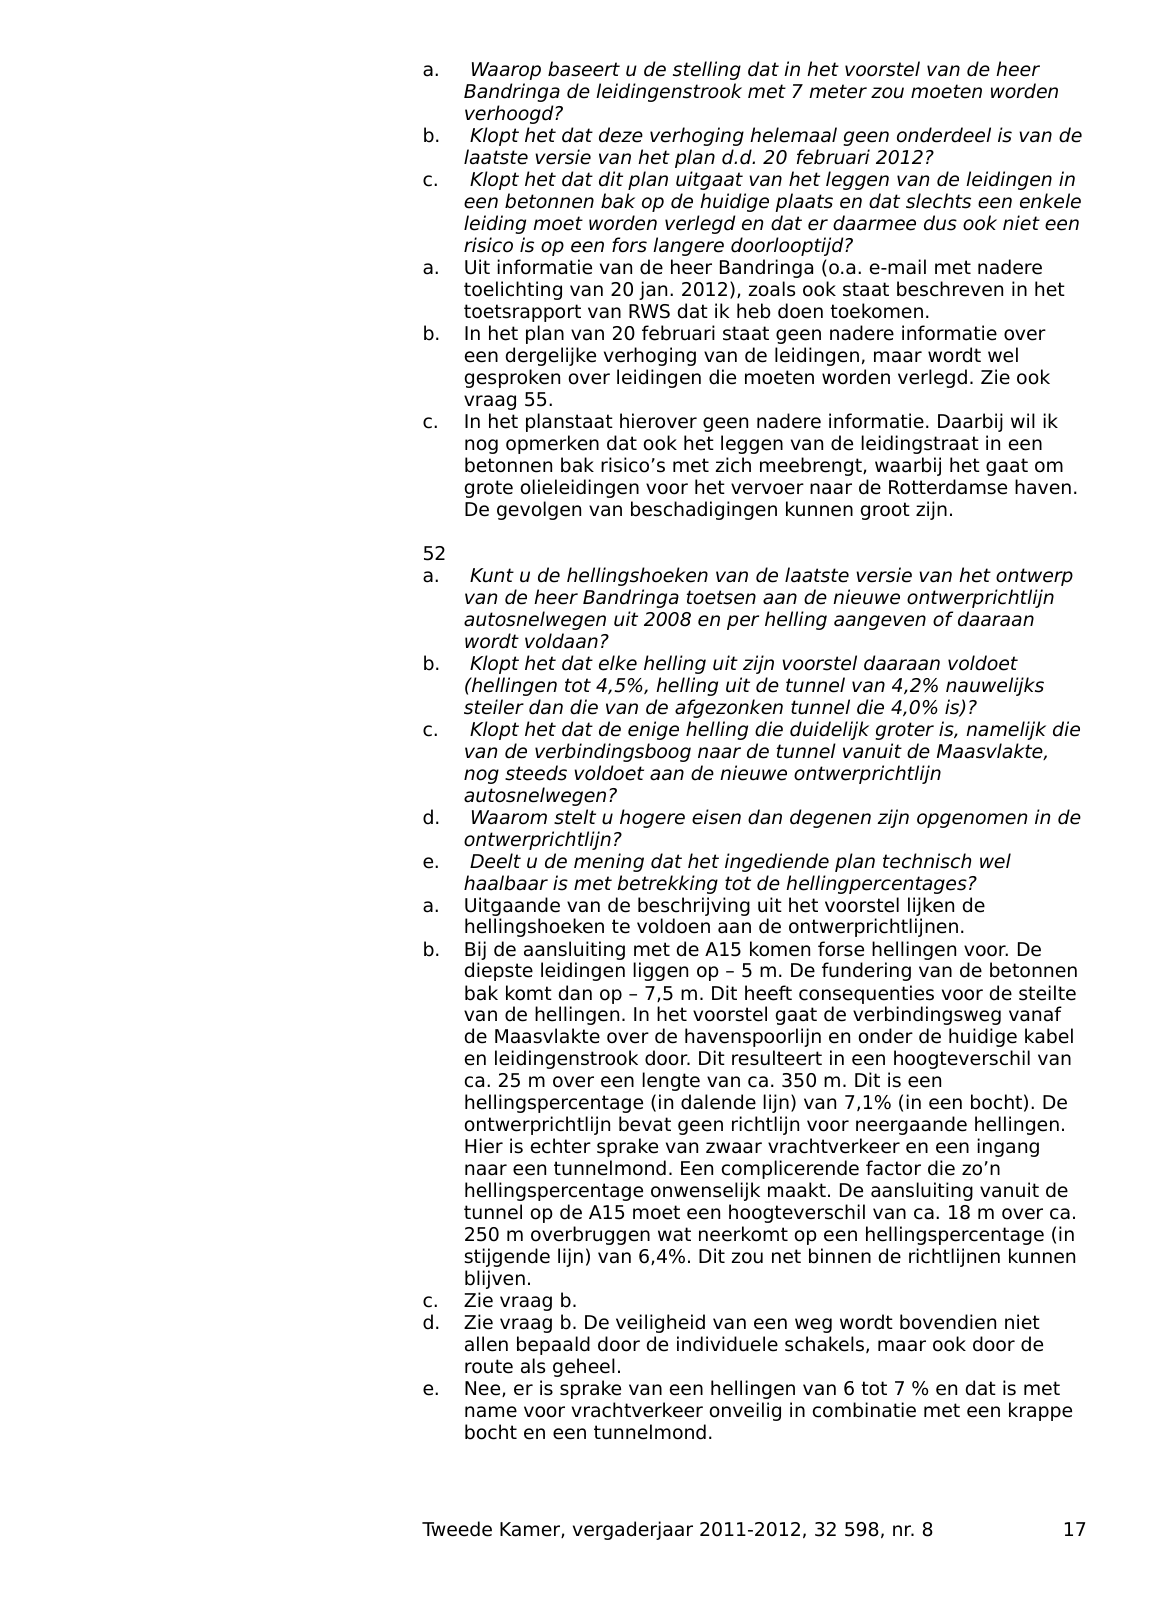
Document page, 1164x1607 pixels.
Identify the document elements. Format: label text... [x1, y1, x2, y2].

text a. Kunt u de hellingshoeken van de laatste versie van het ontwerp van de heer Bandringa toetsen aan de nieuwe ontwerprichtlijn autosnelwegen uit 2008 en per helling aangeven of daaraan wordt voldaan? [422, 565, 1087, 653]
text b. Bij de aansluiting met de A15 komen forse hellingen voor. De diepste leidingen liggen op – 5 m. De fundering van de betonnen bak komt dan op – 7,5 m. Dit heeft consequenties voor de steilte van de hellingen. In het voorstel gaat de verbindingsweg vanaf de Maasvlakte over de havenspoorlijn en onder de huidige kabel en leidingenstrook door. Dit resulteert in een hoogteverschil van ca. 25 m over een lengte van ca. 350 m. Dit is een hellingspercentage (in dalende lijn) van 7,1% (in een bocht). De ontwerprichtlijn bevat geen richtlijn voor neergaande hellingen. Hier is echter sprake van zwaar vrachtverkeer en een ingang naar een tunnelmond. Een complicerende factor die zo’n hellingspercentage onwenselijk maakt. De aansluiting vanuit de tunnel op de A15 moet een hoogteverschil van ca. 18 m over ca. 250 m overbruggen wat neerkomt op een hellingspercentage (in stijgende lijn) van 6,4%. Dit zou net binnen de richtlijnen kunnen blijven. [422, 938, 1087, 1290]
text c. Klopt het dat de enige helling die duidelijk groter is, namelijk die van de verbindingsboog naar de tunnel vanuit de Maasvlakte, nog steeds voldoet aan de nieuwe ontwerprichtlijn autosnelwegen? [422, 719, 1087, 807]
text b. Klopt het dat elke helling uit zijn voorstel daaraan voldoet (hellingen tot 4,5%, helling uit de tunnel van 4,2% nauwelijks steiler dan die van de afgezonken tunnel die 4,0% is)? [422, 653, 1087, 719]
text e. Nee, er is sprake van een hellingen van 6 tot 7 % en dat is met name voor vrachtverkeer onveilig in combinatie met een krappe bocht en een tunnelmond. [422, 1378, 1087, 1444]
text d. Zie vraag b. De veiligheid van een weg wordt bovendien niet allen bepaald door de individuele schakels, maar ook door de route als geheel. [422, 1312, 1087, 1378]
text c. In het planstaat hierover geen nadere informatie. Daarbij wil ik nog opmerken dat ook het leggen van de leidingstraat in een betonnen bak risico’s met zich meebrengt, waarbij het gaat om grote olieleidingen voor het vervoer naar de Rotterdamse haven. De gevolgen van beschadigingen kunnen groot zijn. [422, 411, 1087, 521]
text e. Deelt u de mening dat het ingediende plan technisch wel haalbaar is met betrekking tot de hellingpercentages? [422, 851, 1087, 894]
text c. Klopt het dat dit plan uitgaat van het leggen van de leidingen in een betonnen bak op de huidige plaats en dat slechts een enkele leiding moet worden verlegd en dat er daarmee dus ook niet een risico is op een fors langere doorlooptijd? [422, 169, 1087, 257]
text b. In het plan van 20 februari staat geen nadere informatie over een dergelijke verhoging van de leidingen, maar wordt wel gesproken over leidingen die moeten worden verlegd. Zie ook vraag 55. [422, 323, 1087, 411]
text a. Uitgaande van de beschrijving uit het voorstel lijken de hellingshoeken te voldoen aan de ontwerprichtlijnen. [422, 894, 1087, 938]
text b. Klopt het dat deze verhoging helemaal geen onderdeel is van de laatste versie van het plan d.d. 20 februari 2012? [422, 125, 1087, 169]
text a. Waarop baseert u de stelling dat in het voorstel van de heer Bandringa de leidingenstrook met 7 meter zou moeten worden verhoogd? [422, 59, 1087, 125]
text 52 [422, 543, 1087, 565]
text c. Zie vraag b. [422, 1290, 1087, 1312]
text a. Uit informatie van de heer Bandringa (o.a. e-mail met nadere toelichting van 20 jan. 2012), zoals ook staat beschreven in het toetsrapport van RWS dat ik heb doen toekomen. [422, 257, 1087, 323]
text d. Waarom stelt u hogere eisen dan degenen zijn opgenomen in de ontwerprichtlijn? [422, 807, 1087, 851]
